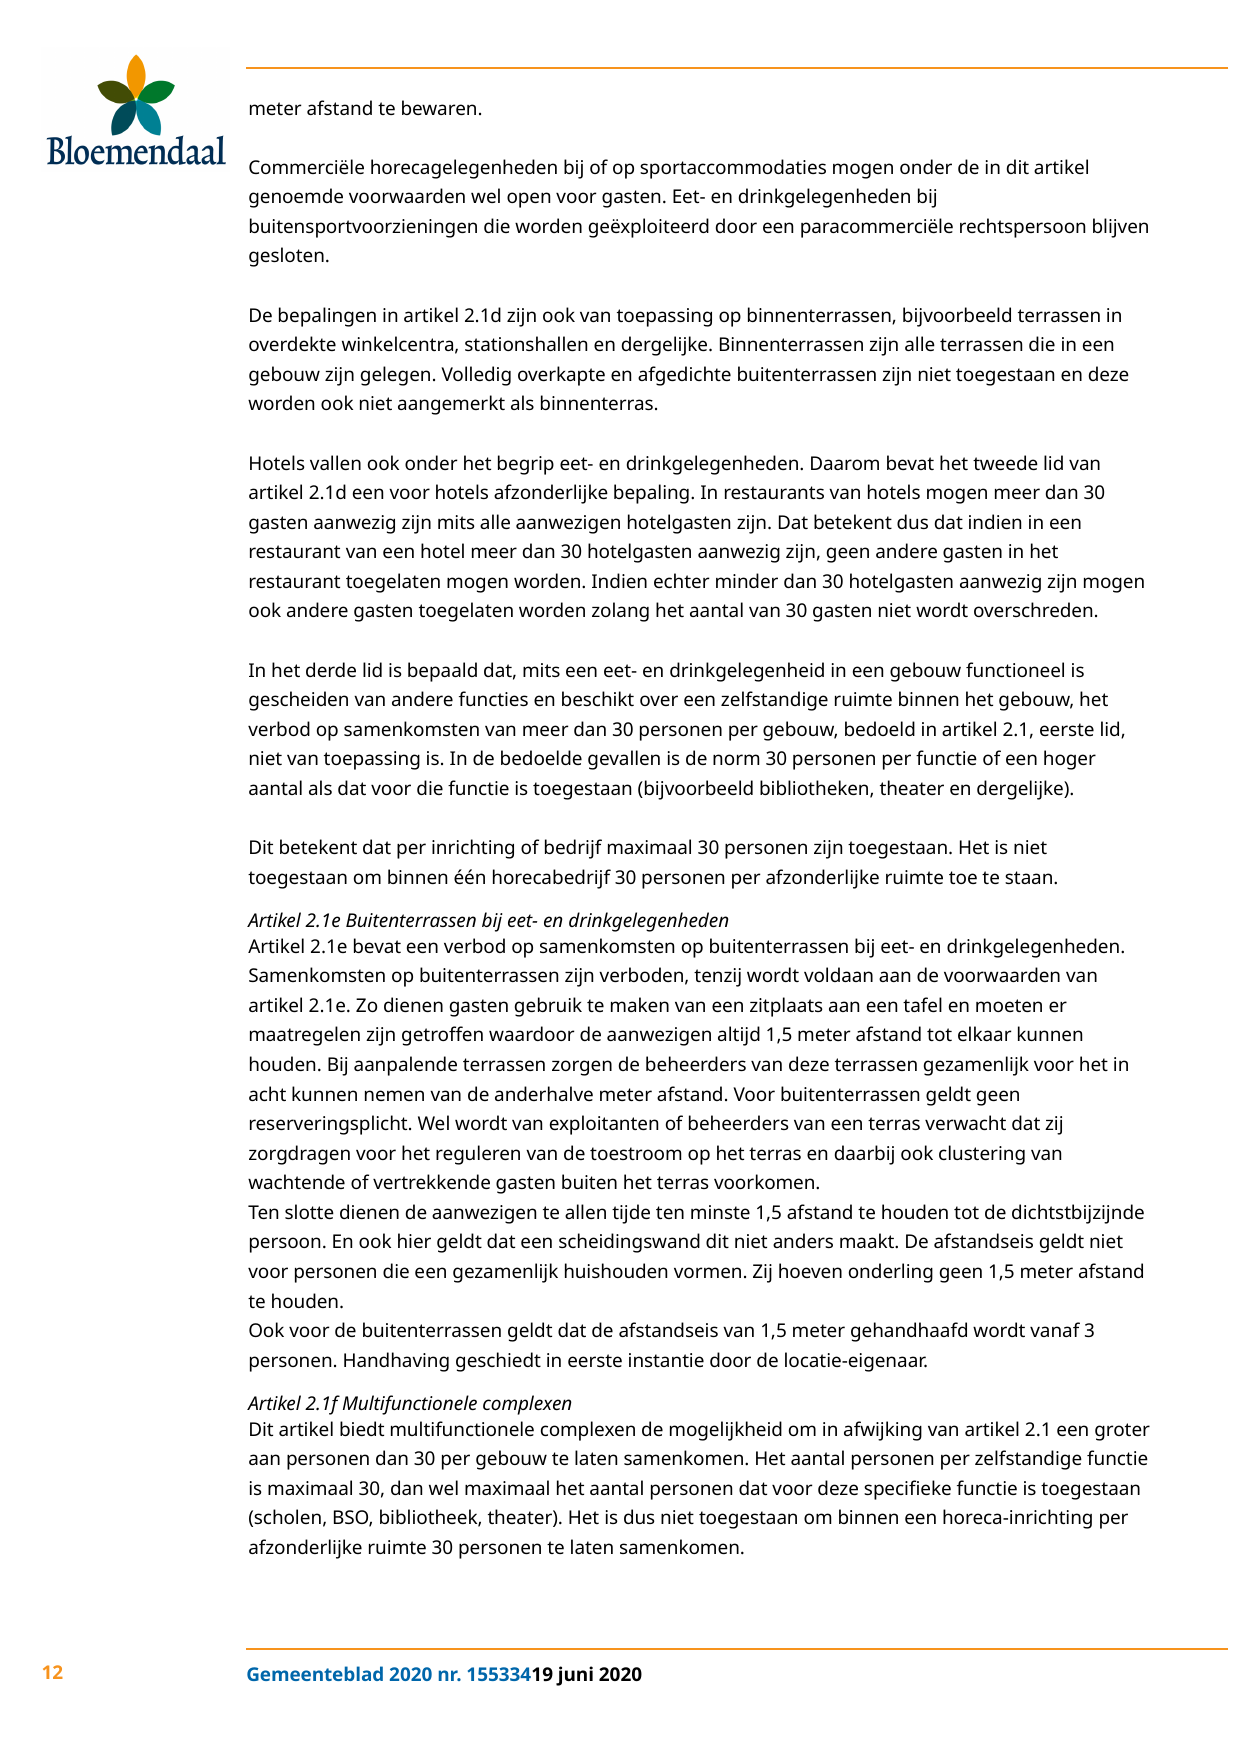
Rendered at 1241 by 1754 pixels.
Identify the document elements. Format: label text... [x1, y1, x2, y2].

text meter afstand te bewaren. [248, 95, 1152, 121]
text De bepalingen in artikel 2.1d zijn ook van toepassing op binnenterrassen, bijvoorbeeld terrassen in overdekte winkelcentra, stationshallen en dergelijke. Binnenterrassen zijn alle terrassen die in een gebouw zijn gelegen. Volledig overkapte en afgedichte buitenterrassen zijn niet toegestaan en deze worden ook niet aangemerkt als binnenterras. [248, 302, 1152, 416]
text Ook voor de buitenterrassen geldt dat de afstandseis van 1,5 meter gehandhaafd wordt vanaf 3 personen. Handhaving geschiedt in eerste instantie door de locatie-eigenaar. [248, 1317, 1152, 1373]
text Artikel 2.1e Buitenterrassen bij eet- en drinkgelegenheden [248, 907, 1152, 933]
text In het derde lid is bepaald dat, mits een eet- en drinkgelegenheid in een gebouw functioneel is gescheiden van andere functies en beschikt over een zelfstandige ruimte binnen het gebouw, het verbod op samenkomsten van meer dan 30 personen per gebouw, bedoeld in artikel 2.1, eerste lid, niet van toepassing is. In de bedoelde gevallen is de norm 30 personen per functie of een hoger aantal als dat voor die functie is toegestaan (bijvoorbeeld bibliotheken, theater en dergelijke). [248, 657, 1152, 801]
text Artikel 2.1e bevat een verbod op samenkomsten op buitenterrassen bij eet- en drinkgelegenheden. Samenkomsten op buitenterrassen zijn verboden, tenzij wordt voldaan aan de voorwaarden van artikel 2.1e. Zo dienen gasten gebruik te maken van een zitplaats aan een tafel en moeten er maatregelen zijn getroffen waardoor de aanwezigen altijd 1,5 meter afstand tot elkaar kunnen houden. Bij aanpalende terrassen zorgen de beheerders van deze terrassen gezamenlijk voor het in acht kunnen nemen van de anderhalve meter afstand. Voor buitenterrassen geldt geen reserveringsplicht. Wel wordt van exploitanten of beheerders van een terras verwacht dat zij zorgdragen voor het reguleren van de toestroom op het terras en daarbij ook clustering van wachtende of vertrekkende gasten buiten het terras voorkomen. [248, 933, 1152, 1195]
text Dit artikel biedt multifunctionele complexen de mogelijkheid om in afwijking van artikel 2.1 een groter aan personen dan 30 per gebouw te laten samenkomen. Het aantal personen per zelfstandige functie is maximaal 30, dan wel maximaal het aantal personen dat voor deze specifieke functie is toegestaan (scholen, BSO, bibliotheek, theater). Het is dus niet toegestaan om binnen een horeca-inrichting per afzonderlijke ruimte 30 personen te laten samenkomen. [248, 1416, 1152, 1560]
text Commerciële horecagelegenheden bij of op sportaccommodaties mogen onder de in dit artikel genoemde voorwaarden wel open voor gasten. Eet- en drinkgelegenheden bij buitensportvoorzieningen die worden geëxploiteerd door een paracommerciële rechtspersoon blijven gesloten. [248, 154, 1152, 268]
picture [41, 47, 231, 172]
text Ten slotte dienen de aanwezigen te allen tijde ten minste 1,5 afstand te houden tot de dichtstbijzijnde persoon. En ook hier geldt dat een scheidingswand dit niet anders maakt. De afstandseis geldt niet voor personen die een gezamenlijk huishouden vormen. Zij hoeven onderling geen 1,5 meter afstand te houden. [248, 1199, 1152, 1313]
text Dit betekent dat per inrichting of bedrijf maximaal 30 personen zijn toegestaan. Het is niet toegestaan om binnen één horecabedrijf 30 personen per afzonderlijke ruimte toe te staan. [248, 834, 1152, 890]
text Artikel 2.1f Multifunctionele complexen [248, 1390, 1152, 1416]
text Hotels vallen ook onder het begrip eet- en drinkgelegenheden. Daarom bevat het tweede lid van artikel 2.1d een voor hotels afzonderlijke bepaling. In restaurants van hotels mogen meer dan 30 gasten aanwezig zijn mits alle aanwezigen hotelgasten zijn. Dat betekent dus dat indien in een restaurant van een hotel meer dan 30 hotelgasten aanwezig zijn, geen andere gasten in het restaurant toegelaten mogen worden. Indien echter minder dan 30 hotelgasten aanwezig zijn mogen ook andere gasten toegelaten worden zolang het aantal van 30 gasten niet wordt overschreden. [248, 450, 1152, 623]
